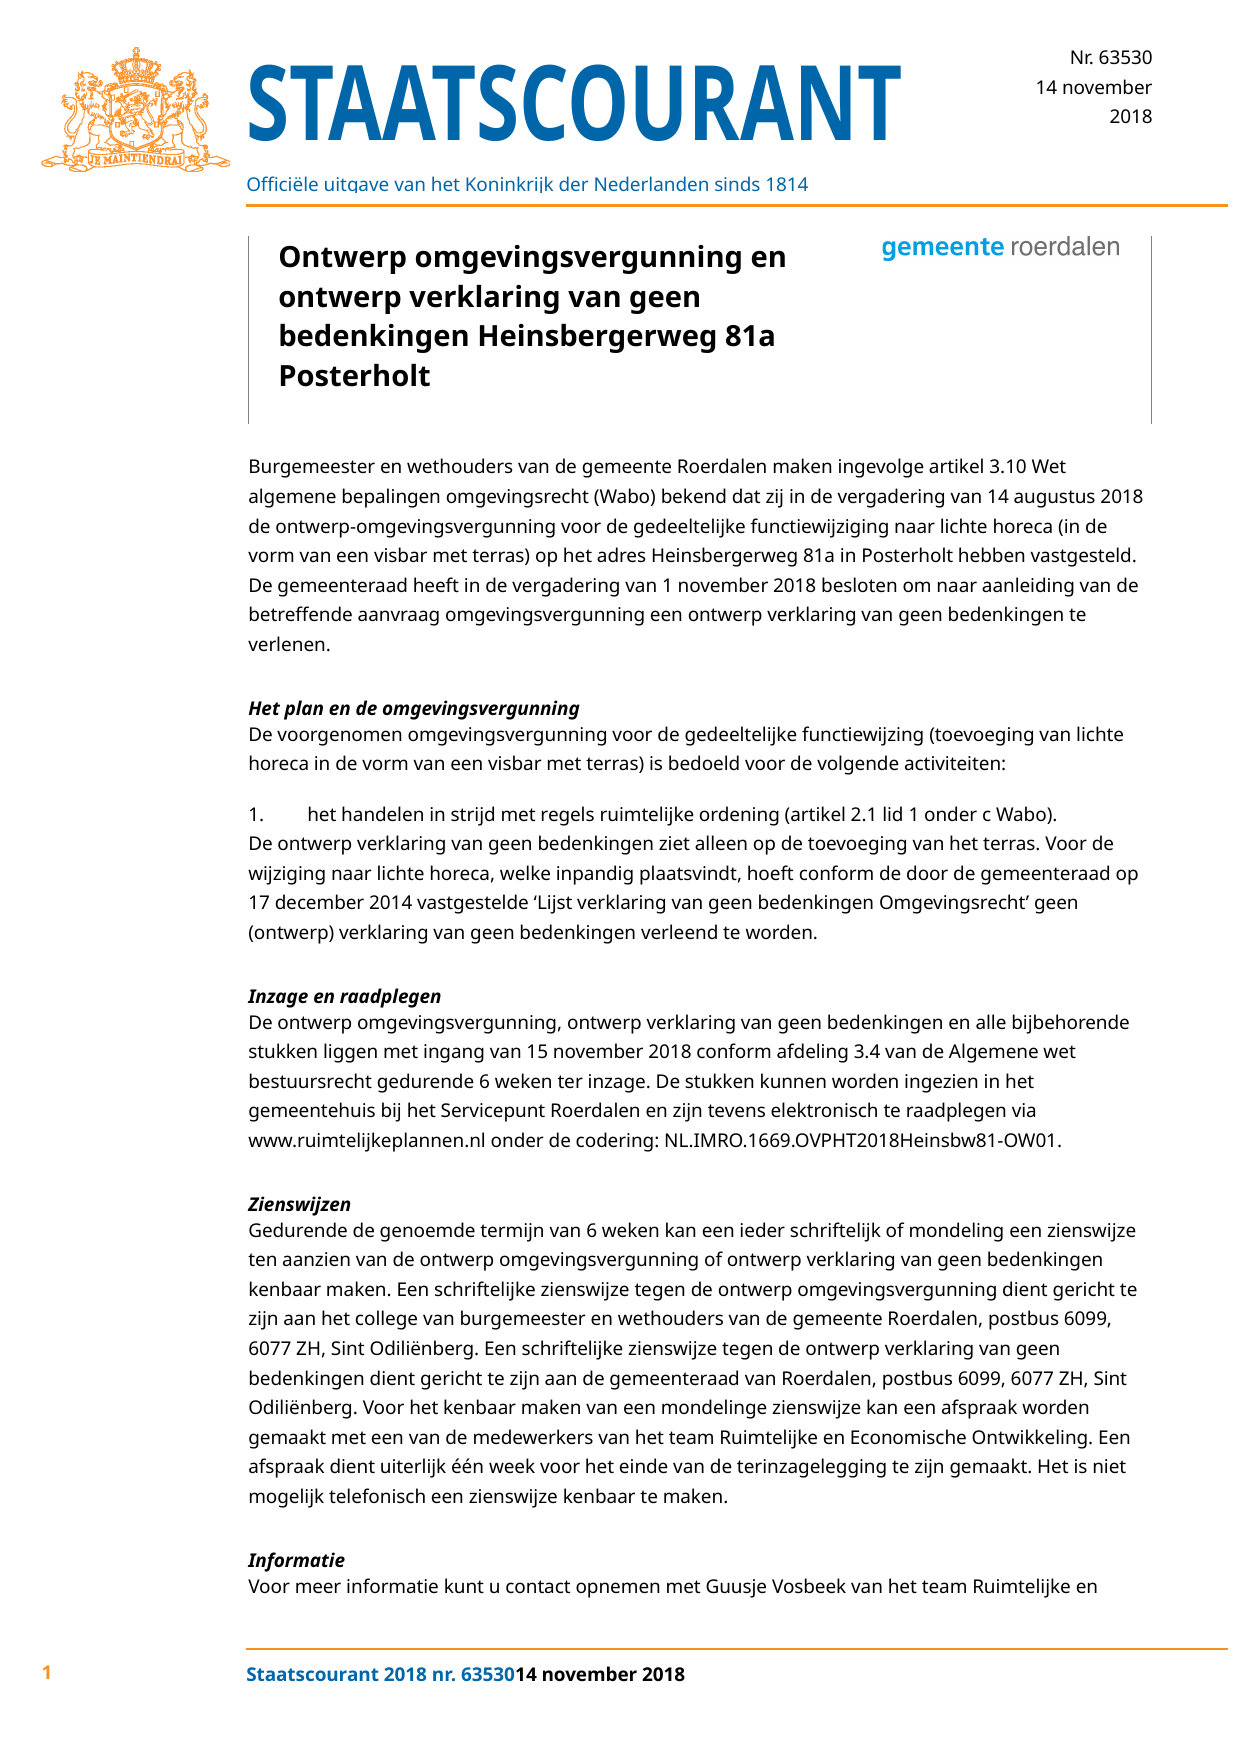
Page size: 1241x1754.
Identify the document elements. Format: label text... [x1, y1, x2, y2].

list het handelen in strijd met regels ruimtelijke ordening (artikel 2.1 lid 1 onder c Wabo). [248, 801, 1152, 827]
picture [41, 47, 231, 172]
text De ontwerp verklaring van geen bedenkingen ziet alleen op de toevoeging van het terras. Voor de wijziging naar lichte horeca, welke inpandig plaatsvindt, hoeft conform de door de gemeenteraad op 17 december 2014 vastgestelde ‘Lijst verklaring van geen bedenkingen Omgevingsrecht’ geen (ontwerp) verklaring van geen bedenkingen verleend te worden. [248, 830, 1152, 945]
table_header Ontwerp omgevingsvergunning en ontwerp verklaring van geen bedenkingen Heinsbergerweg 81a Posterholt [249, 236, 850, 424]
picture [882, 236, 1119, 261]
text Burgemeester en wethouders van de gemeente Roerdalen maken ingevolge artikel 3.10 Wet algemene bepalingen omgevingsrecht (Wabo) bekend dat zij in de vergadering van 14 augustus 2018 de ontwerp-omgevingsvergunning voor de gedeeltelijke functiewijziging naar lichte horeca (in de vorm van een visbar met terras) op het adres Heinsbergerweg 81a in Posterholt hebben vastgesteld. De gemeenteraad heeft in de vergadering van 1 november 2018 besloten om naar aanleiding van de betreffende aanvraag omgevingsvergunning een ontwerp verklaring van geen bedenkingen te verlenen. [248, 454, 1152, 657]
text Gedurende de genoemde termijn van 6 weken kan een ieder schriftelijk of mondeling een zienswijze ten aanzien van de ontwerp omgevingsvergunning of ontwerp verklaring van geen bedenkingen kenbaar maken. Een schriftelijke zienswijze tegen de ontwerp omgevingsvergunning dient gericht te zijn aan het college van burgemeester en wethouders van de gemeente Roerdalen, postbus 6099, 6077 ZH, Sint Odiliënberg. Een schriftelijke zienswijze tegen de ontwerp verklaring van geen bedenkingen dient gericht te zijn aan de gemeenteraad van Roerdalen, postbus 6099, 6077 ZH, Sint Odiliënberg. Voor het kenbaar maken van een mondelinge zienswijze kan een afspraak worden gemaakt met een van de medewerkers van het team Ruimtelijke en Economische Ontwikkeling. Een afspraak dient uiterlijk één week voor het einde van de terinzagelegging te zijn gemaakt. Het is niet mogelijk telefonisch een zienswijze kenbaar te maken. [248, 1217, 1152, 1509]
text De voorgenomen omgevingsvergunning voor de gedeeltelijke functiewijzing (toevoeging van lichte horeca in de vorm van een visbar met terras) is bedoeld voor de volgende activiteiten: [248, 721, 1152, 776]
text Voor meer informatie kunt u contact opnemen met Guusje Vosbeek van het team Ruimtelijke en [248, 1573, 1152, 1598]
text Inzage en raadplegen [248, 983, 1152, 1009]
table_header [850, 236, 1151, 424]
picture [882, 254, 891, 261]
text Zienswijzen [248, 1191, 1152, 1217]
text De ontwerp omgevingsvergunning, ontwerp verklaring van geen bedenkingen en alle bijbehorende stukken liggen met ingang van 15 november 2018 conform afdeling 3.4 van de Algemene wet bestuursrecht gedurende 6 weken ter inzage. De stukken kunnen worden ingezien in het gemeentehuis bij het Servicepunt Roerdalen en zijn tevens elektronisch te raadplegen via www.ruimtelijkeplannen.nl onder de codering: NL.IMRO.1669.OVPHT2018Heinsbw81-OW01. [248, 1009, 1152, 1153]
text Het plan en de omgevingsvergunning [248, 695, 1152, 721]
text Informatie [248, 1547, 1152, 1573]
